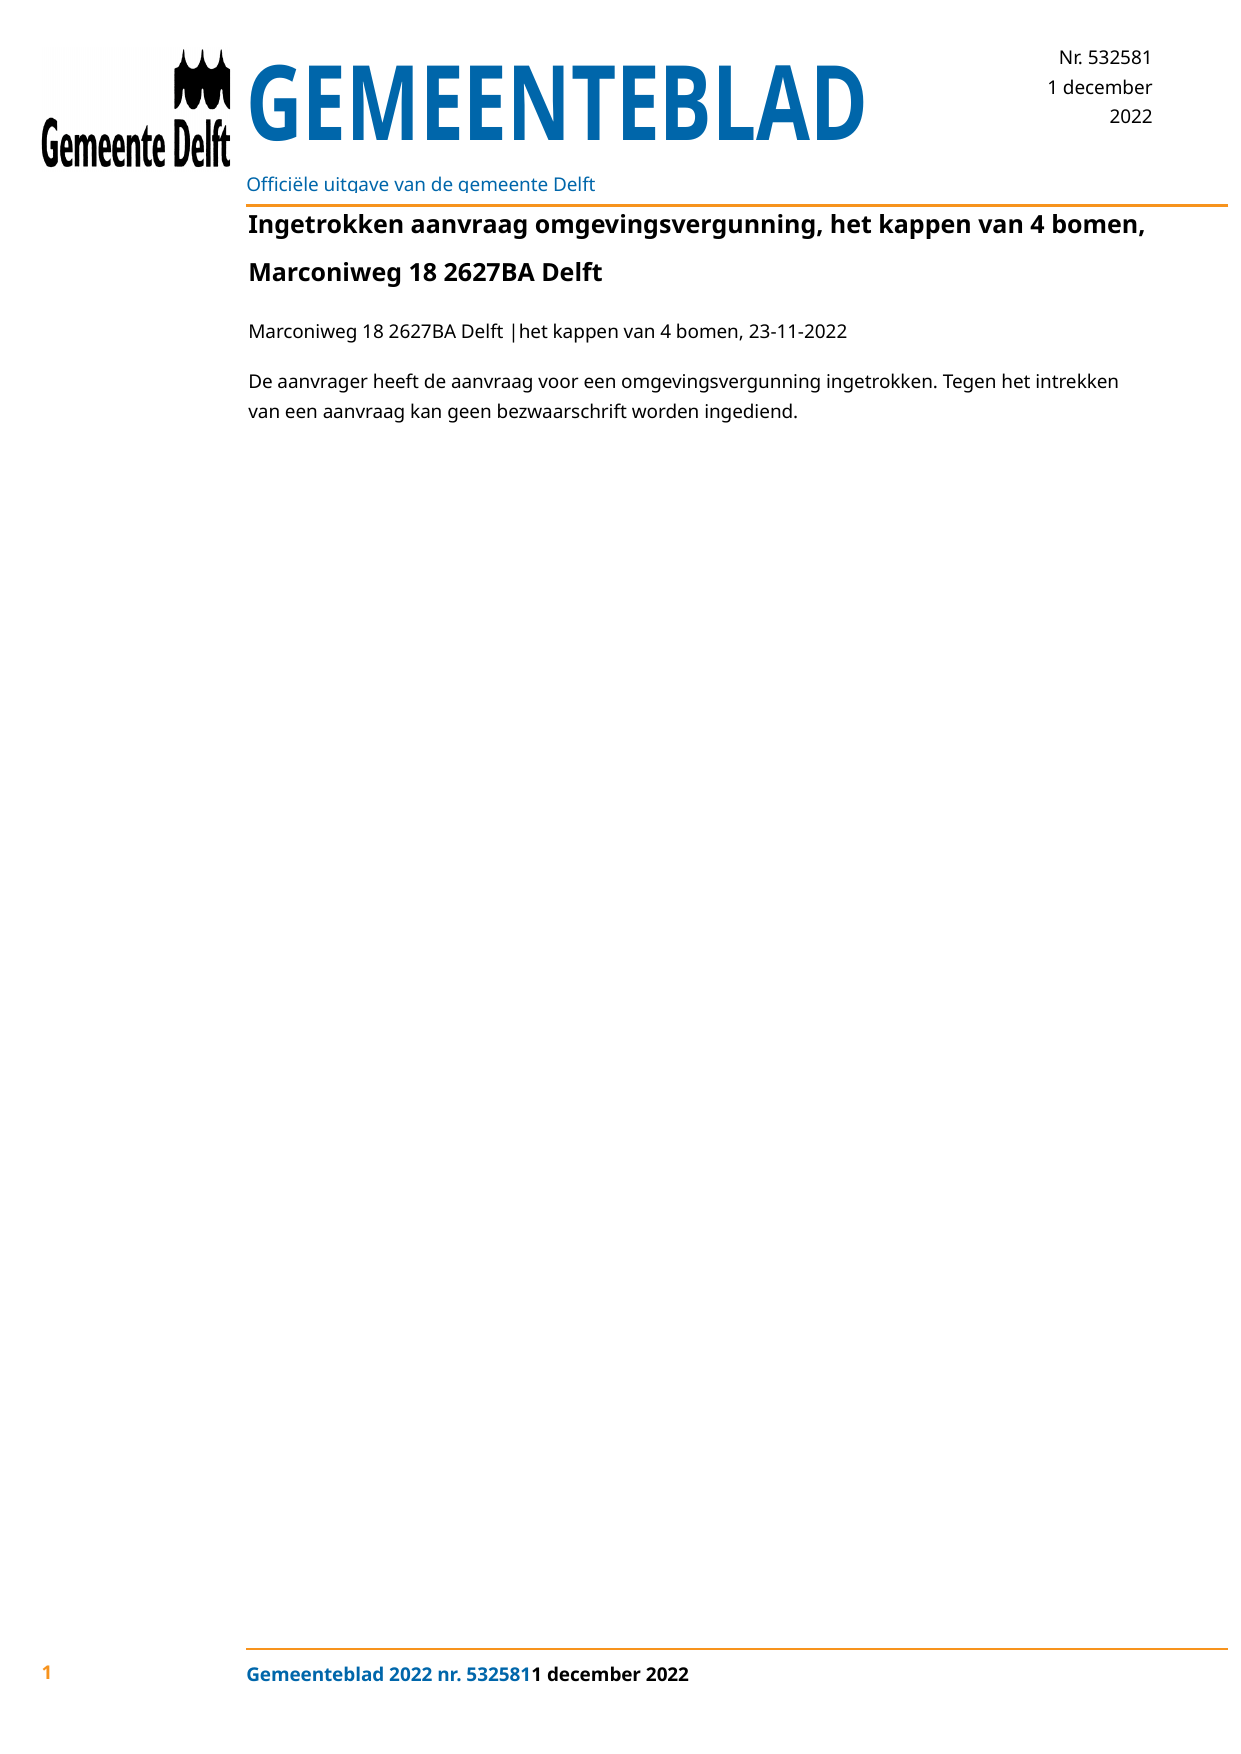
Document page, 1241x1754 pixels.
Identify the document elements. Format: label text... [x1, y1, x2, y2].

picture [41, 47, 231, 172]
text Marconiweg 18 2627BA Delft |het kappen van 4 bomen, 23-11-2022 [248, 318, 1152, 344]
text Ingetrokken aanvraag omgevingsvergunning, het kappen van 4 bomen, Marconiweg 18 2627BA Delft [248, 207, 1152, 288]
text De aanvrager heeft de aanvraag voor een omgevingsvergunning ingetrokken. Tegen het intrekken van een aanvraag kan geen bezwaarschrift worden ingediend. [248, 368, 1152, 424]
